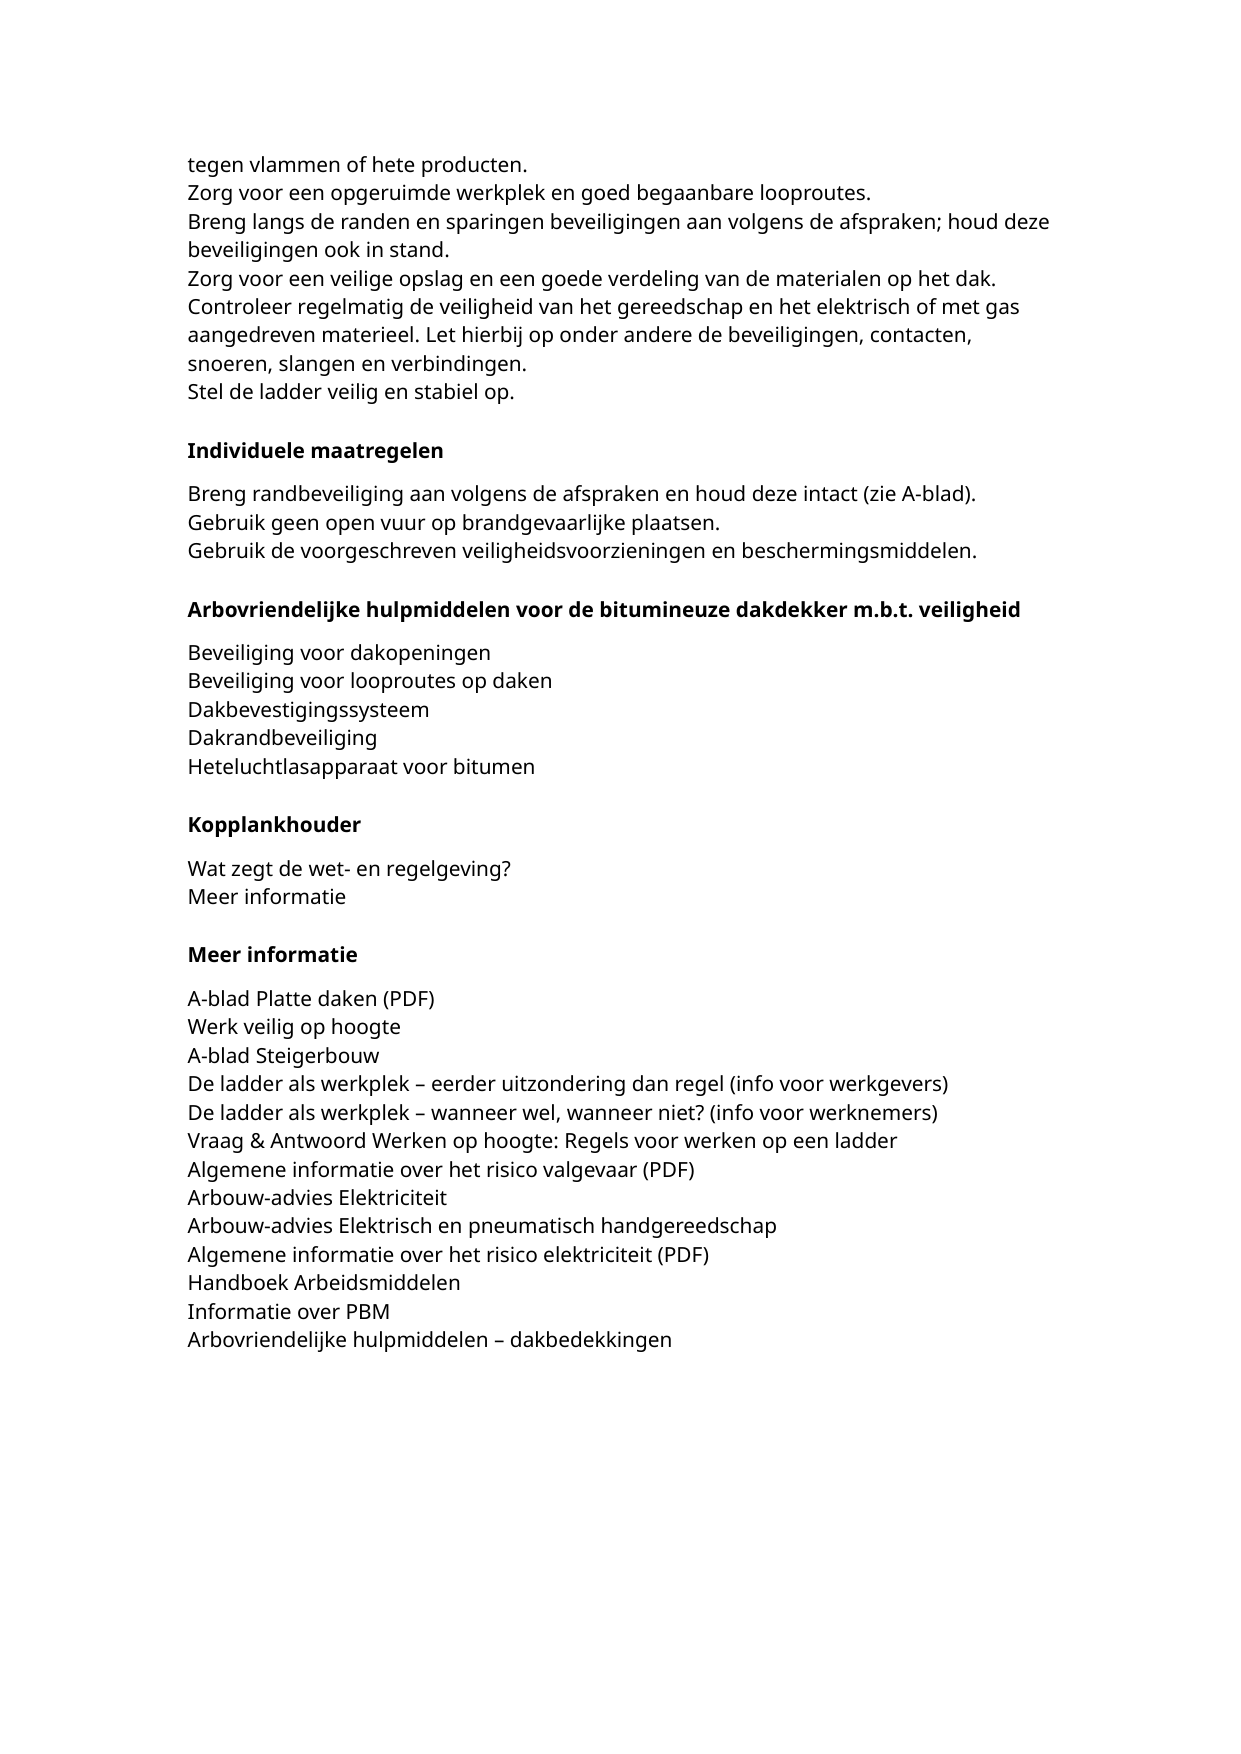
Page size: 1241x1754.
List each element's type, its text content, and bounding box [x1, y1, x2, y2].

text Meer informatie [187, 882, 1053, 911]
text Stel de ladder veilig en stabiel op. [187, 377, 1053, 406]
text Beveiliging voor looproutes op daken [187, 667, 1053, 695]
text Dakrandbeveiliging [187, 723, 1053, 752]
text A-blad Platte daken (PDF) [187, 984, 1053, 1012]
text A-blad Steigerbouw [187, 1041, 1053, 1069]
text Arbovriendelijke hulpmiddelen voor de bitumineuze dakdekker m.b.t. veiligheid [187, 595, 1053, 623]
text Breng langs de randen en sparingen beveiligingen aan volgens de afspraken; houd deze beveiligingen ook in stand. [187, 207, 1053, 264]
text Zorg voor een opgeruimde werkplek en goed begaanbare looproutes. [187, 178, 1053, 207]
text Heteluchtlasapparaat voor bitumen [187, 752, 1053, 780]
text Wat zegt de wet- en regelgeving? [187, 854, 1053, 882]
text Meer informatie [187, 941, 1053, 969]
text Arbouw-advies Elektriciteit [187, 1183, 1053, 1212]
text Vraag & Antwoord Werken op hoogte: Regels voor werken op een ladder [187, 1126, 1053, 1155]
text Algemene informatie over het risico valgevaar (PDF) [187, 1155, 1053, 1183]
text Informatie over PBM [187, 1297, 1053, 1325]
text Werk veilig op hoogte [187, 1012, 1053, 1041]
text Arbouw-advies Elektrisch en pneumatisch handgereedschap [187, 1212, 1053, 1240]
text Beveiliging voor dakopeningen [187, 638, 1053, 667]
text Individuele maatregelen [187, 436, 1053, 464]
text Gebruik de voorgeschreven veiligheidsvoorzieningen en beschermingsmiddelen. [187, 536, 1053, 565]
text De ladder als werkplek – eerder uitzondering dan regel (info voor werkgevers) [187, 1069, 1053, 1098]
text Handboek Arbeidsmiddelen [187, 1268, 1053, 1297]
text De ladder als werkplek – wanneer wel, wanneer niet? (info voor werknemers) [187, 1098, 1053, 1126]
text Algemene informatie over het risico elektriciteit (PDF) [187, 1240, 1053, 1268]
text Arbovriendelijke hulpmiddelen – dakbedekkingen [187, 1325, 1053, 1354]
text Gebruik geen open vuur op brandgevaarlijke plaatsen. [187, 508, 1053, 536]
text Breng randbeveiliging aan volgens de afspraken en houd deze intact (zie A-blad). [187, 479, 1053, 508]
text Dakbevestigingssysteem [187, 695, 1053, 723]
text tegen vlammen of hete producten. [187, 150, 1053, 178]
text Zorg voor een veilige opslag en een goede verdeling van de materialen op het dak. [187, 264, 1053, 292]
text Controleer regelmatig de veiligheid van het gereedschap en het elektrisch of met gas aangedreven materieel. Let hierbij op onder andere de beveiligingen, contacten, snoeren, slangen en verbindingen. [187, 292, 1053, 377]
text Kopplankhouder [187, 810, 1053, 839]
